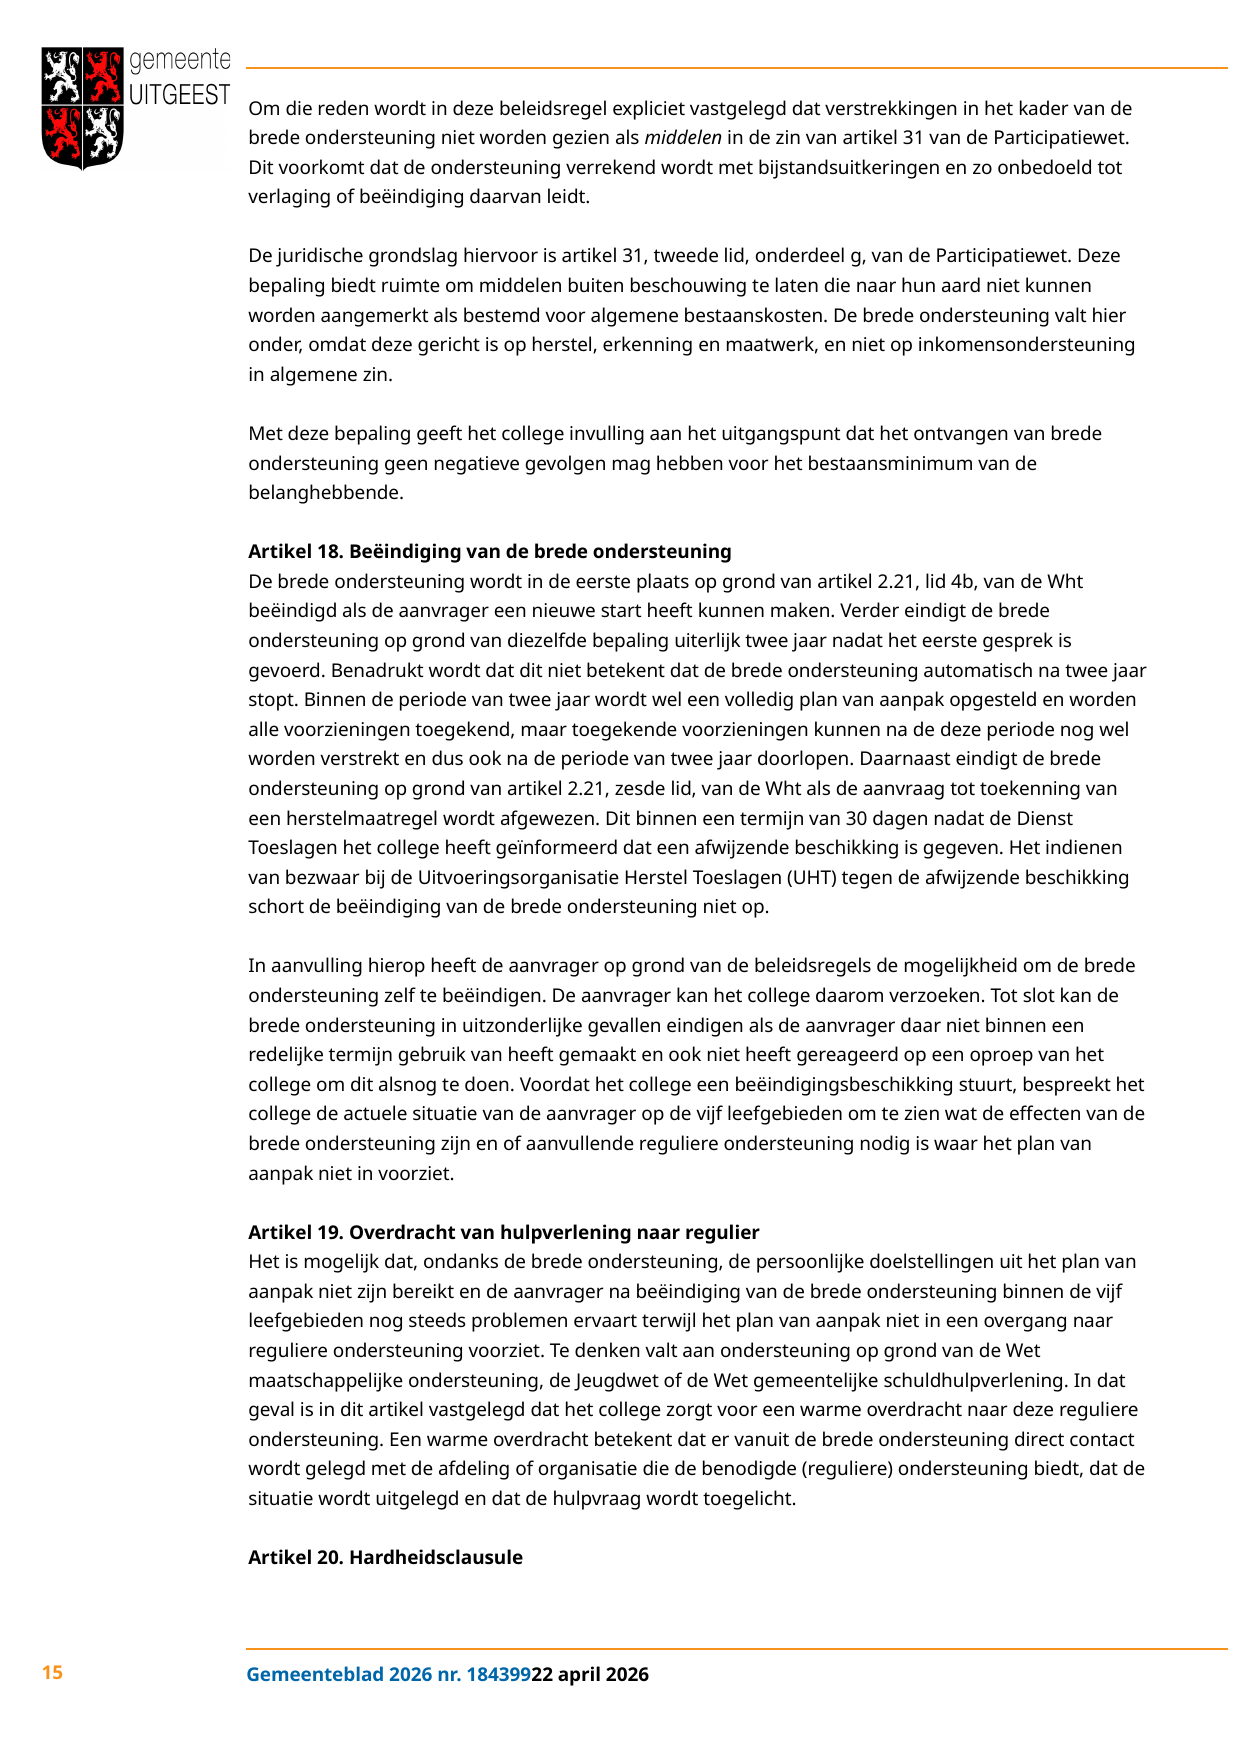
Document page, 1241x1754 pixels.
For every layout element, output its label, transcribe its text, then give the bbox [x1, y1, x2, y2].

text Met deze bepaling geeft het college invulling aan het uitgangspunt dat het ontvangen van brede ondersteuning geen negatieve gevolgen mag hebben voor het bestaansminimum van de belanghebbende. [248, 420, 1152, 505]
picture [41, 47, 231, 172]
text Het is mogelijk dat, ondanks de brede ondersteuning, de persoonlijke doelstellingen uit het plan van aanpak niet zijn bereikt en de aanvrager na beëindiging van de brede ondersteuning binnen de vijf leefgebieden nog steeds problemen ervaart terwijl het plan van aanpak niet in een overgang naar reguliere ondersteuning voorziet. Te denken valt aan ondersteuning op grond van de Wet maatschappelijke ondersteuning, de Jeugdwet of de Wet gemeentelijke schuldhulpverlening. In dat geval is in dit artikel vastgelegd dat het college zorgt voor een warme overdracht naar deze reguliere ondersteuning. Een warme overdracht betekent dat er vanuit de brede ondersteuning direct contact wordt gelegd met de afdeling of organisatie die de benodigde (reguliere) ondersteuning biedt, dat de situatie wordt uitgelegd en dat de hulpvraag wordt toegelicht. [248, 1248, 1152, 1511]
text Artikel 19. Overdracht van hulpverlening naar regulier [248, 1219, 1152, 1245]
text In aanvulling hierop heeft de aanvrager op grond van de beleidsregels de mogelijkheid om de brede ondersteuning zelf te beëindigen. De aanvrager kan het college daarom verzoeken. Tot slot kan de brede ondersteuning in uitzonderlijke gevallen eindigen als de aanvrager daar niet binnen een redelijke termijn gebruik van heeft gemaakt en ook niet heeft gereageerd op een oproep van het college om dit alsnog te doen. Voordat het college een beëindigingsbeschikking stuurt, bespreekt het college de actuele situatie van de aanvrager op de vijf leefgebieden om te zien wat de effecten van de brede ondersteuning zijn en of aanvullende reguliere ondersteuning nodig is waar het plan van aanpak niet in voorziet. [248, 953, 1152, 1186]
text Artikel 18. Beëindiging van de brede ondersteuning [248, 538, 1152, 564]
text De brede ondersteuning wordt in de eerste plaats op grond van artikel 2.21, lid 4b, van de Wht beëindigd als de aanvrager een nieuwe start heeft kunnen maken. Verder eindigt de brede ondersteuning op grond van diezelfde bepaling uiterlijk twee jaar nadat het eerste gesprek is gevoerd. Benadrukt wordt dat dit niet betekent dat de brede ondersteuning automatisch na twee jaar stopt. Binnen de periode van twee jaar wordt wel een volledig plan van aanpak opgesteld en worden alle voorzieningen toegekend, maar toegekende voorzieningen kunnen na de deze periode nog wel worden verstrekt en dus ook na de periode van twee jaar doorlopen. Daarnaast eindigt de brede ondersteuning op grond van artikel 2.21, zesde lid, van de Wht als de aanvraag tot toekenning van een herstelmaatregel wordt afgewezen. Dit binnen een termijn van 30 dagen nadat de Dienst Toeslagen het college heeft geïnformeerd dat een afwijzende beschikking is gegeven. Het indienen van bezwaar bij de Uitvoeringsorganisatie Herstel Toeslagen (UHT) tegen de afwijzende beschikking schort de beëindiging van de brede ondersteuning niet op. [248, 568, 1152, 919]
text Om die reden wordt in deze beleidsregel expliciet vastgelegd dat verstrekkingen in het kader van de brede ondersteuning niet worden gezien als middelen in de zin van artikel 31 van de Participatiewet. Dit voorkomt dat de ondersteuning verrekend wordt met bijstandsuitkeringen en zo onbedoeld tot verlaging of beëindiging daarvan leidt. [248, 95, 1152, 209]
text Artikel 20. Hardheidsclausule [248, 1544, 1152, 1570]
text De juridische grondslag hiervoor is artikel 31, tweede lid, onderdeel g, van de Participatiewet. Deze bepaling biedt ruimte om middelen buiten beschouwing te laten die naar hun aard niet kunnen worden aangemerkt als bestemd voor algemene bestaanskosten. De brede ondersteuning valt hier onder, omdat deze gericht is op herstel, erkenning en maatwerk, en niet op inkomensondersteuning in algemene zin. [248, 243, 1152, 387]
